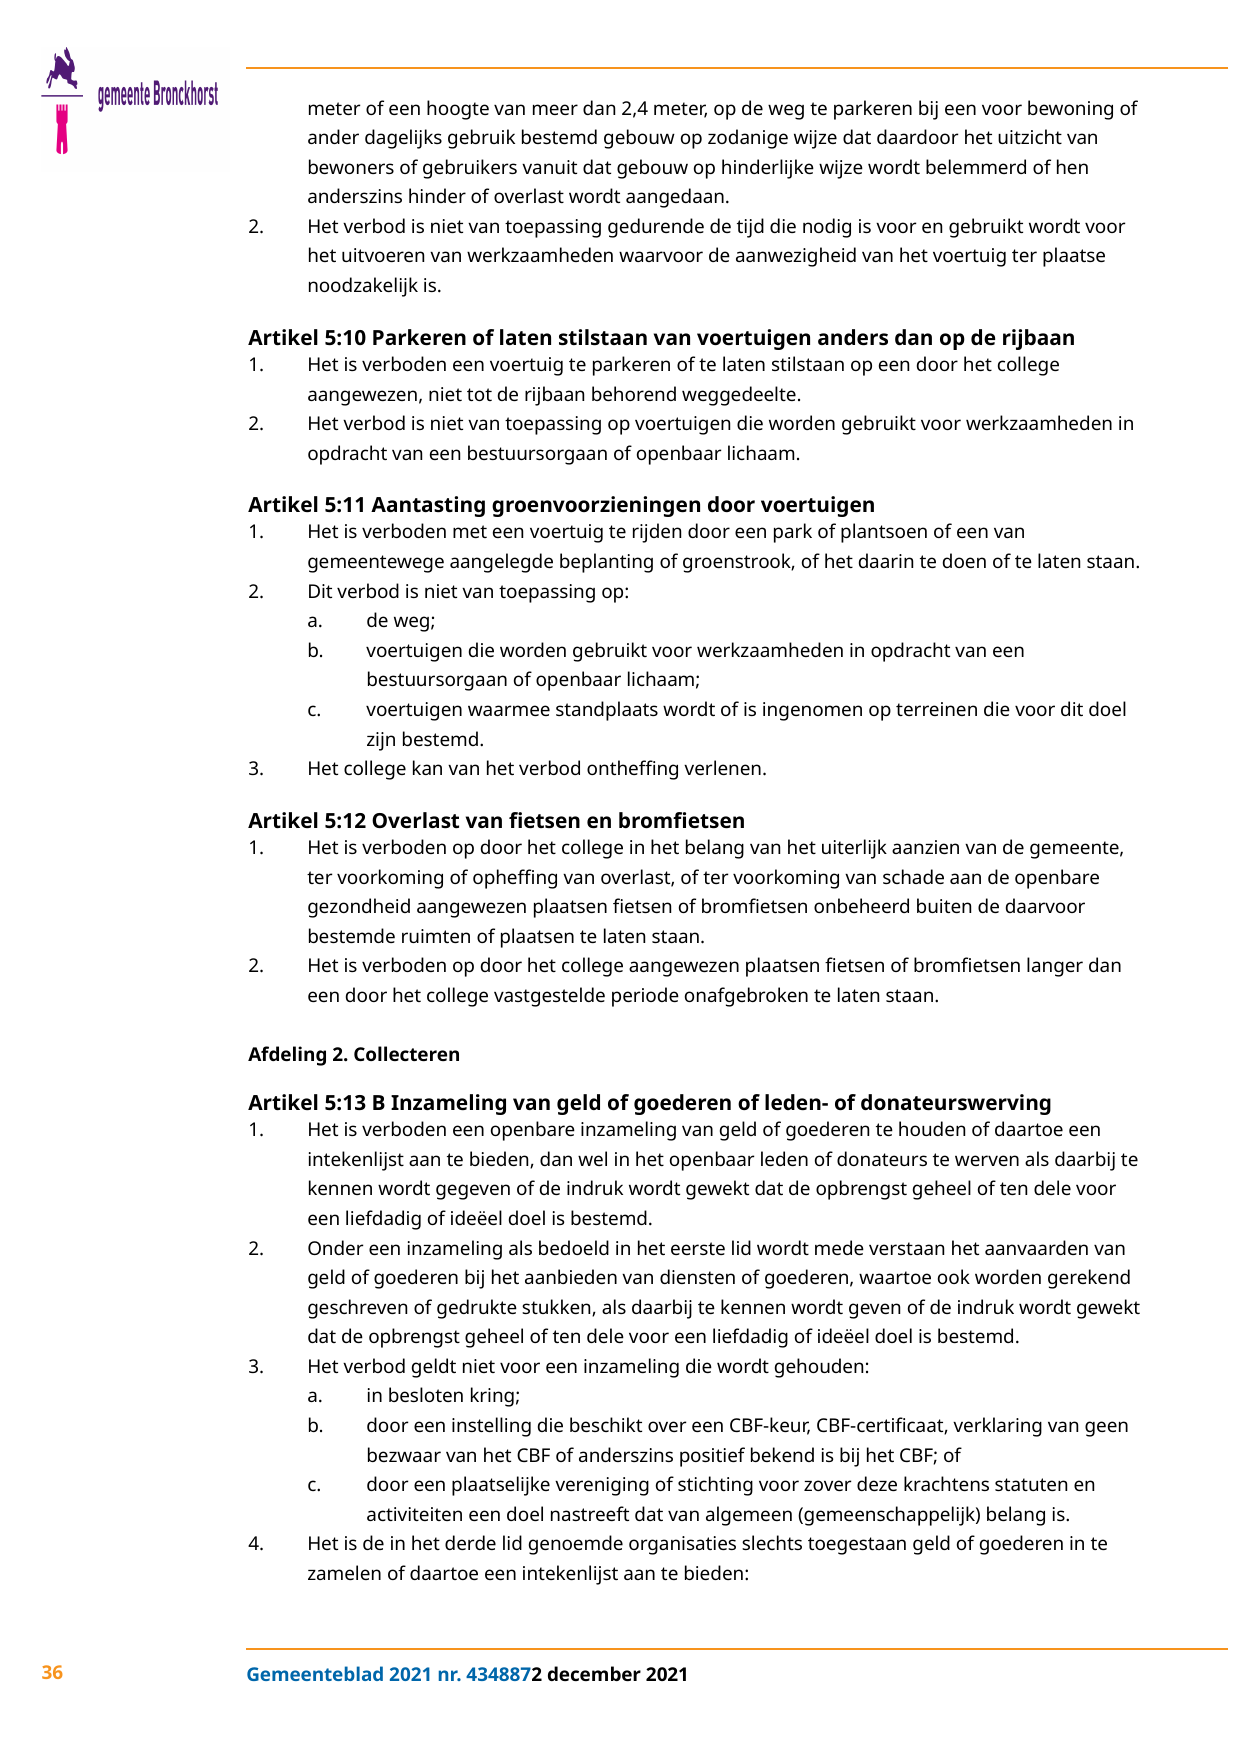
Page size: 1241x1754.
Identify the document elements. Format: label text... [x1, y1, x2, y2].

list Het is verboden een openbare inzameling van geld of goederen te houden of daartoe een intekenlijst aan te bieden, dan wel in het openbaar leden of donateurs te werven als daarbij te kennen wordt gegeven of de indruk wordt gewekt dat de opbrengst geheel of ten dele voor een liefdadig of ideëel doel is bestemd. [248, 1116, 1152, 1231]
picture [41, 47, 231, 172]
list Dit verbod is niet van toepassing op: [248, 578, 1152, 604]
list Het is verboden op door het college in het belang van het uiterlijk aanzien van de gemeente, ter voorkoming of opheffing van overlast, of ter voorkoming van schade aan de openbare gezondheid aangewezen plaatsen fietsen of bromfietsen onbeheerd buiten de daarvoor bestemde ruimten of plaatsen te laten staan. [248, 834, 1152, 949]
text Artikel 5:11 Aantasting groenvoorzieningen door voertuigen [248, 490, 1152, 519]
list voertuigen die worden gebruikt voor werkzaamheden in opdracht van een bestuursorgaan of openbaar lichaam; [307, 637, 1152, 692]
list door een plaatselijke vereniging of stichting voor zover deze krachtens statuten en activiteiten een doel nastreeft dat van algemeen (gemeenschappelijk) belang is. [307, 1471, 1152, 1527]
text Afdeling 2. Collecteren [248, 1041, 1152, 1067]
list Het college kan van het verbod ontheffing verlenen. [248, 755, 1152, 781]
list Het is verboden een voertuig te parkeren of te laten stilstaan op een door het college aangewezen, niet tot de rijbaan behorend weggedeelte. [248, 351, 1152, 406]
text Artikel 5:12 Overlast van fietsen en bromfietsen [248, 806, 1152, 834]
text Artikel 5:10 Parkeren of laten stilstaan van voertuigen anders dan op de rijbaan [248, 323, 1152, 351]
list in besloten kring; [307, 1383, 1152, 1408]
list voertuigen waarmee standplaats wordt of is ingenomen op terreinen die voor dit doel zijn bestemd. [307, 696, 1152, 752]
list Het verbod geldt niet voor een inzameling die wordt gehouden: [248, 1353, 1152, 1379]
list Het is verboden met een voertuig te rijden door een park of plantsoen of een van gemeentewege aangelegde beplanting of groenstrook, of het daarin te doen of te laten staan. [248, 519, 1152, 574]
list Het is de in het derde lid genoemde organisaties slechts toegestaan geld of goederen in te zamelen of daartoe een intekenlijst aan te bieden: [248, 1531, 1152, 1586]
list door een instelling die beschikt over een CBF-keur, CBF-certificaat, verklaring van geen bezwaar van het CBF of anderszins positief bekend is bij het CBF; of [307, 1412, 1152, 1467]
list Het verbod is niet van toepassing op voertuigen die worden gebruikt voor werkzaamheden in opdracht van een bestuursorgaan of openbaar lichaam. [248, 410, 1152, 466]
list meter of een hoogte van meer dan 2,4 meter, op de weg te parkeren bij een voor bewoning of ander dagelijks gebruik bestemd gebouw op zodanige wijze dat daardoor het uitzicht van bewoners of gebruikers vanuit dat gebouw op hinderlijke wijze wordt belemmerd of hen anderszins hinder of overlast wordt aangedaan. [248, 95, 1152, 209]
text Artikel 5:13 B Inzameling van geld of goederen of leden- of donateurswerving [248, 1088, 1152, 1116]
list Onder een inzameling als bedoeld in het eerste lid wordt mede verstaan het aanvaarden van geld of goederen bij het aanbieden van diensten of goederen, waartoe ook worden gerekend geschreven of gedrukte stukken, als daarbij te kennen wordt geven of de indruk wordt gewekt dat de opbrengst geheel of ten dele voor een liefdadig of ideëel doel is bestemd. [248, 1235, 1152, 1349]
list Het verbod is niet van toepassing gedurende de tijd die nodig is voor en gebruikt wordt voor het uitvoeren van werkzaamheden waarvoor de aanwezigheid van het voertuig ter plaatse noodzakelijk is. [248, 213, 1152, 298]
list de weg; [307, 607, 1152, 633]
list Het is verboden op door het college aangewezen plaatsen fietsen of bromfietsen langer dan een door het college vastgestelde periode onafgebroken te laten staan. [248, 953, 1152, 1008]
